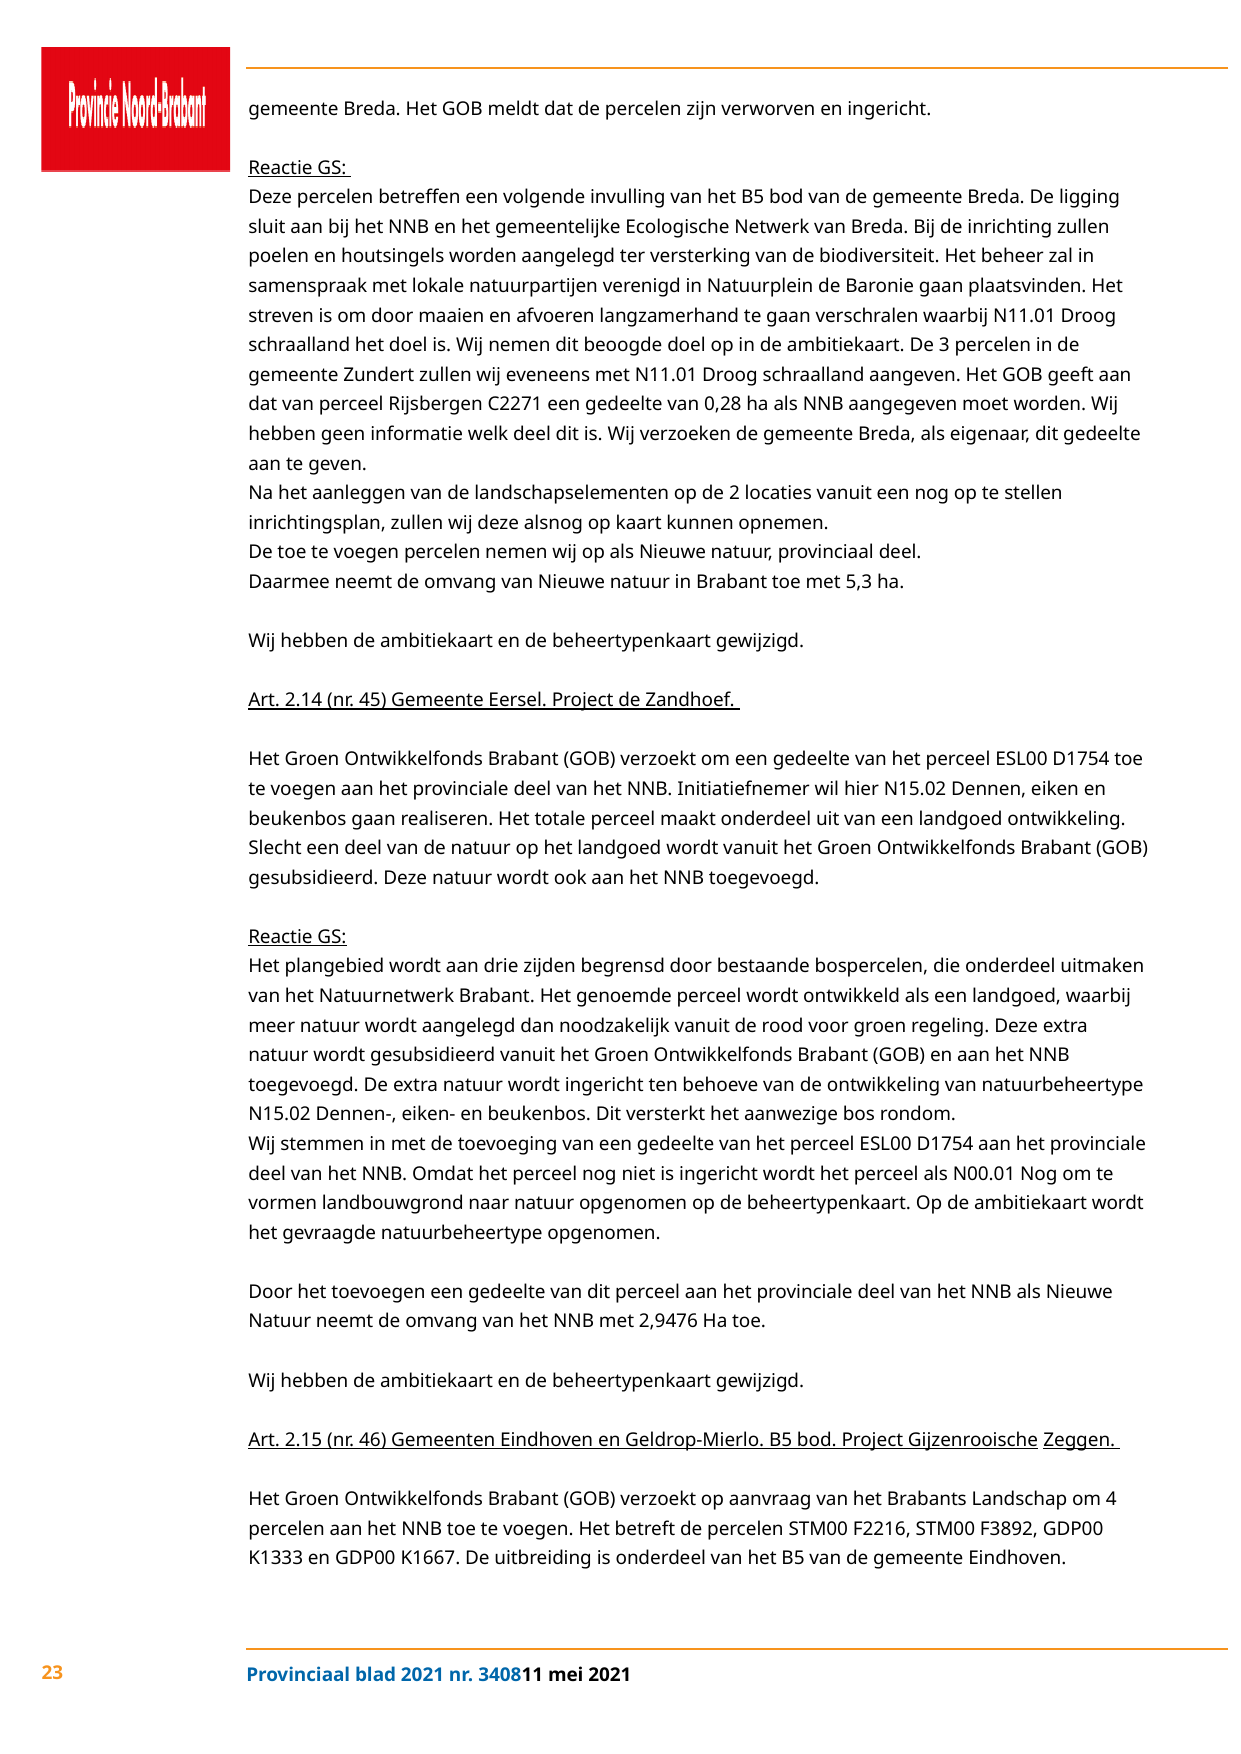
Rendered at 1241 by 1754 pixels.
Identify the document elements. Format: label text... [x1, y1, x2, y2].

text Wij hebben de ambitiekaart en de beheertypenkaart gewijzigd. [248, 627, 1152, 653]
text gemeente Breda. Het GOB meldt dat de percelen zijn verworven en ingericht. [248, 95, 1152, 121]
text Art. 2.14 (nr. 45) Gemeente Eersel. Project de Zandhoef. [248, 686, 1152, 712]
text De toe te voegen percelen nemen wij op als Nieuwe natuur, provinciaal deel. [248, 538, 1152, 564]
text Het Groen Ontwikkelfonds Brabant (GOB) verzoekt om een gedeelte van het perceel ESL00 D1754 toe te voegen aan het provinciale deel van het NNB. Initiatiefnemer wil hier N15.02 Dennen, eiken en beukenbos gaan realiseren. Het totale perceel maakt onderdeel uit van een landgoed ontwikkeling. Slecht een deel van de natuur op het landgoed wordt vanuit het Groen Ontwikkelfonds Brabant (GOB) gesubsidieerd. Deze natuur wordt ook aan het NNB toegevoegd. [248, 746, 1152, 890]
text Het plangebied wordt aan drie zijden begrensd door bestaande bospercelen, die onderdeel uitmaken van het Natuurnetwerk Brabant. Het genoemde perceel wordt ontwikkeld als een landgoed, waarbij meer natuur wordt aangelegd dan noodzakelijk vanuit de rood voor groen regeling. Deze extra natuur wordt gesubsidieerd vanuit het Groen Ontwikkelfonds Brabant (GOB) en aan het NNB toegevoegd. De extra natuur wordt ingericht ten behoeve van de ontwikkeling van natuurbeheertype N15.02 Dennen-, eiken- en beukenbos. Dit versterkt het aanwezige bos rondom. [248, 953, 1152, 1126]
text Het Groen Ontwikkelfonds Brabant (GOB) verzoekt op aanvraag van het Brabants Landschap om 4 percelen aan het NNB toe te voegen. Het betreft de percelen STM00 F2216, STM00 F3892, GDP00 K1333 en GDP00 K1667. De uitbreiding is onderdeel van het B5 van de gemeente Eindhoven. [248, 1485, 1152, 1570]
text Deze percelen betreffen een volgende invulling van het B5 bod van de gemeente Breda. De ligging sluit aan bij het NNB en het gemeentelijke Ecologische Netwerk van Breda. Bij de inrichting zullen poelen en houtsingels worden aangelegd ter versterking van de biodiversiteit. Het beheer zal in samenspraak met lokale natuurpartijen verenigd in Natuurplein de Baronie gaan plaatsvinden. Het streven is om door maaien en afvoeren langzamerhand te gaan verschralen waarbij N11.01 Droog schraalland het doel is. Wij nemen dit beoogde doel op in de ambitiekaart. De 3 percelen in de gemeente Zundert zullen wij eveneens met N11.01 Droog schraalland aangeven. Het GOB geeft aan dat van perceel Rijsbergen C2271 een gedeelte van 0,28 ha als NNB aangegeven moet worden. Wij hebben geen informatie welk deel dit is. Wij verzoeken de gemeente Breda, als eigenaar, dit gedeelte aan te geven. [248, 183, 1152, 476]
text Reactie GS: [248, 154, 1152, 180]
text Na het aanleggen van de landschapselementen op de 2 locaties vanuit een nog op te stellen inrichtingsplan, zullen wij deze alsnog op kaart kunnen opnemen. [248, 479, 1152, 535]
text Wij stemmen in met de toevoeging van een gedeelte van het perceel ESL00 D1754 aan het provinciale deel van het NNB. Omdat het perceel nog niet is ingericht wordt het perceel als N00.01 Nog om te vormen landbouwgrond naar natuur opgenomen op de beheertypenkaart. Op de ambitiekaart wordt het gevraagde natuurbeheertype opgenomen. [248, 1130, 1152, 1245]
text Art. 2.15 (nr. 46) Gemeenten Eindhoven en Geldrop-Mierlo. B5 bod. Project Gijzenrooische Zeggen. [248, 1426, 1152, 1452]
text Daarmee neemt de omvang van Nieuwe natuur in Brabant toe met 5,3 ha. [248, 568, 1152, 594]
picture [41, 47, 231, 172]
text Door het toevoegen een gedeelte van dit perceel aan het provinciale deel van het NNB als Nieuwe Natuur neemt de omvang van het NNB met 2,9476 Ha toe. [248, 1278, 1152, 1333]
text Wij hebben de ambitiekaart en de beheertypenkaart gewijzigd. [248, 1367, 1152, 1393]
text Reactie GS: [248, 923, 1152, 949]
